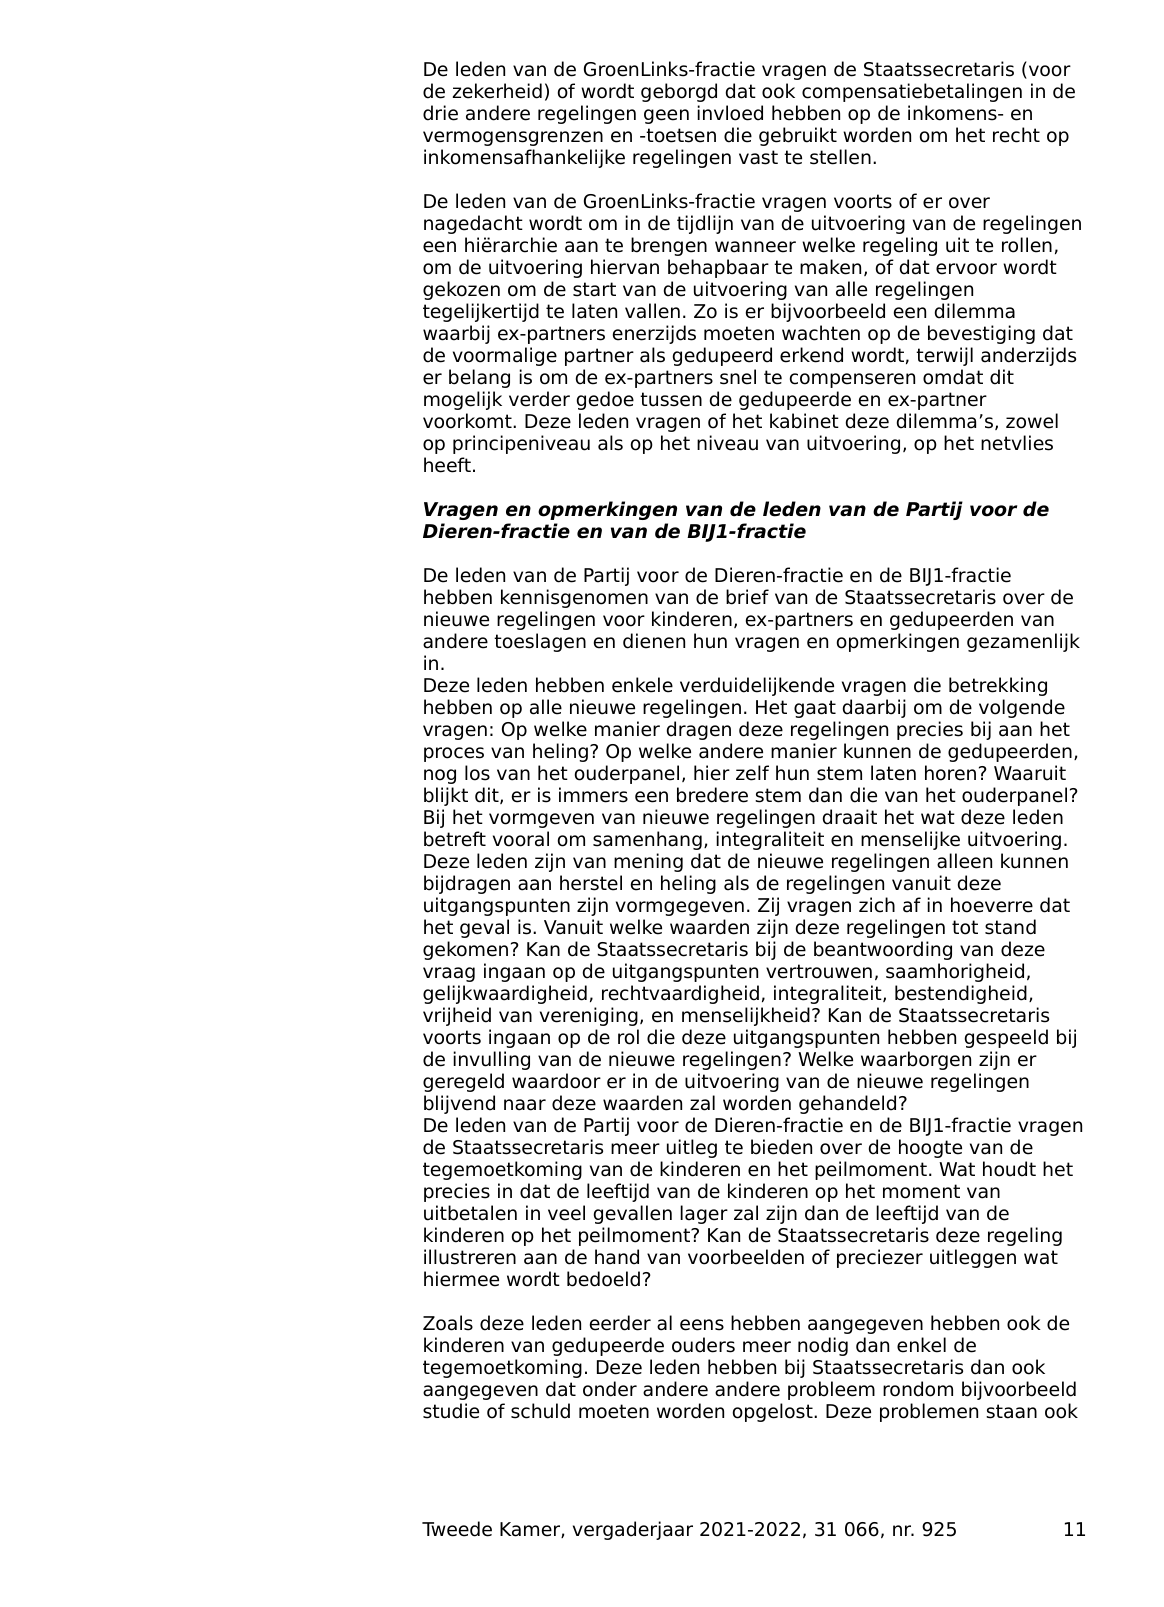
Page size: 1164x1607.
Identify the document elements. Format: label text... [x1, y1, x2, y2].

text De leden van de GroenLinks-fractie vragen voorts of er over nagedacht wordt om in de tijdlijn van de uitvoering van de regelingen een hiërarchie aan te brengen wanneer welke regeling uit te rollen, om de uitvoering hiervan behapbaar te maken, of dat ervoor wordt gekozen om de start van de uitvoering van alle regelingen tegelijkertijd te laten vallen. Zo is er bijvoorbeeld een dilemma waarbij ex-partners enerzijds moeten wachten op de bevestiging dat de voormalige partner als gedupeerd erkend wordt, terwijl anderzijds er belang is om de ex-partners snel te compenseren omdat dit mogelijk verder gedoe tussen de gedupeerde en ex-partner voorkomt. Deze leden vragen of het kabinet deze dilemma’s, zowel op principeniveau als op het niveau van uitvoering, op het netvlies heeft. [422, 191, 1087, 477]
text Zoals deze leden eerder al eens hebben aangegeven hebben ook de kinderen van gedupeerde ouders meer nodig dan enkel de tegemoetkoming. Deze leden hebben bij Staatssecretaris dan ook aangegeven dat onder andere andere probleem rondom bijvoorbeeld studie of schuld moeten worden opgelost. Deze problemen staan ook [422, 1313, 1087, 1423]
text Deze leden hebben enkele verduidelijkende vragen die betrekking hebben op alle nieuwe regelingen. Het gaat daarbij om de volgende vragen: Op welke manier dragen deze regelingen precies bij aan het proces van heling? Op welke andere manier kunnen de gedupeerden, nog los van het ouderpanel, hier zelf hun stem laten horen? Waaruit blijkt dit, er is immers een bredere stem dan die van het ouderpanel? [422, 675, 1087, 807]
text Bij het vormgeven van nieuwe regelingen draait het wat deze leden betreft vooral om samenhang, integraliteit en menselijke uitvoering. Deze leden zijn van mening dat de nieuwe regelingen alleen kunnen bijdragen aan herstel en heling als de regelingen vanuit deze uitgangspunten zijn vormgegeven. Zij vragen zich af in hoeverre dat het geval is. Vanuit welke waarden zijn deze regelingen tot stand gekomen? Kan de Staatssecretaris bij de beantwoording van deze vraag ingaan op de uitgangspunten vertrouwen, saamhorigheid, gelijkwaardigheid, rechtvaardigheid, integraliteit, bestendigheid, vrijheid van vereniging, en menselijkheid? Kan de Staatssecretaris voorts ingaan op de rol die deze uitgangspunten hebben gespeeld bij de invulling van de nieuwe regelingen? Welke waarborgen zijn er geregeld waardoor er in de uitvoering van de nieuwe regelingen blijvend naar deze waarden zal worden gehandeld? [422, 807, 1087, 1115]
text De leden van de Partij voor de Dieren-fractie en de BIJ1-fractie hebben kennisgenomen van de brief van de Staatssecretaris over de nieuwe regelingen voor kinderen, ex-partners en gedupeerden van andere toeslagen en dienen hun vragen en opmerkingen gezamenlijk in. [422, 565, 1087, 675]
text De leden van de Partij voor de Dieren-fractie en de BIJ1-fractie vragen de Staatssecretaris meer uitleg te bieden over de hoogte van de tegemoetkoming van de kinderen en het peilmoment. Wat houdt het precies in dat de leeftijd van de kinderen op het moment van uitbetalen in veel gevallen lager zal zijn dan de leeftijd van de kinderen op het peilmoment? Kan de Staatssecretaris deze regeling illustreren aan de hand van voorbeelden of preciezer uitleggen wat hiermee wordt bedoeld? [422, 1115, 1087, 1291]
text De leden van de GroenLinks-fractie vragen de Staatssecretaris (voor de zekerheid) of wordt geborgd dat ook compensatiebetalingen in de drie andere regelingen geen invloed hebben op de inkomens- en vermogensgrenzen en -toetsen die gebruikt worden om het recht op inkomensafhankelijke regelingen vast te stellen. [422, 59, 1087, 169]
subtitle Vragen en opmerkingen van de leden van de Partij voor de Dieren-fractie en van de BIJ1-fractie [422, 499, 1087, 543]
